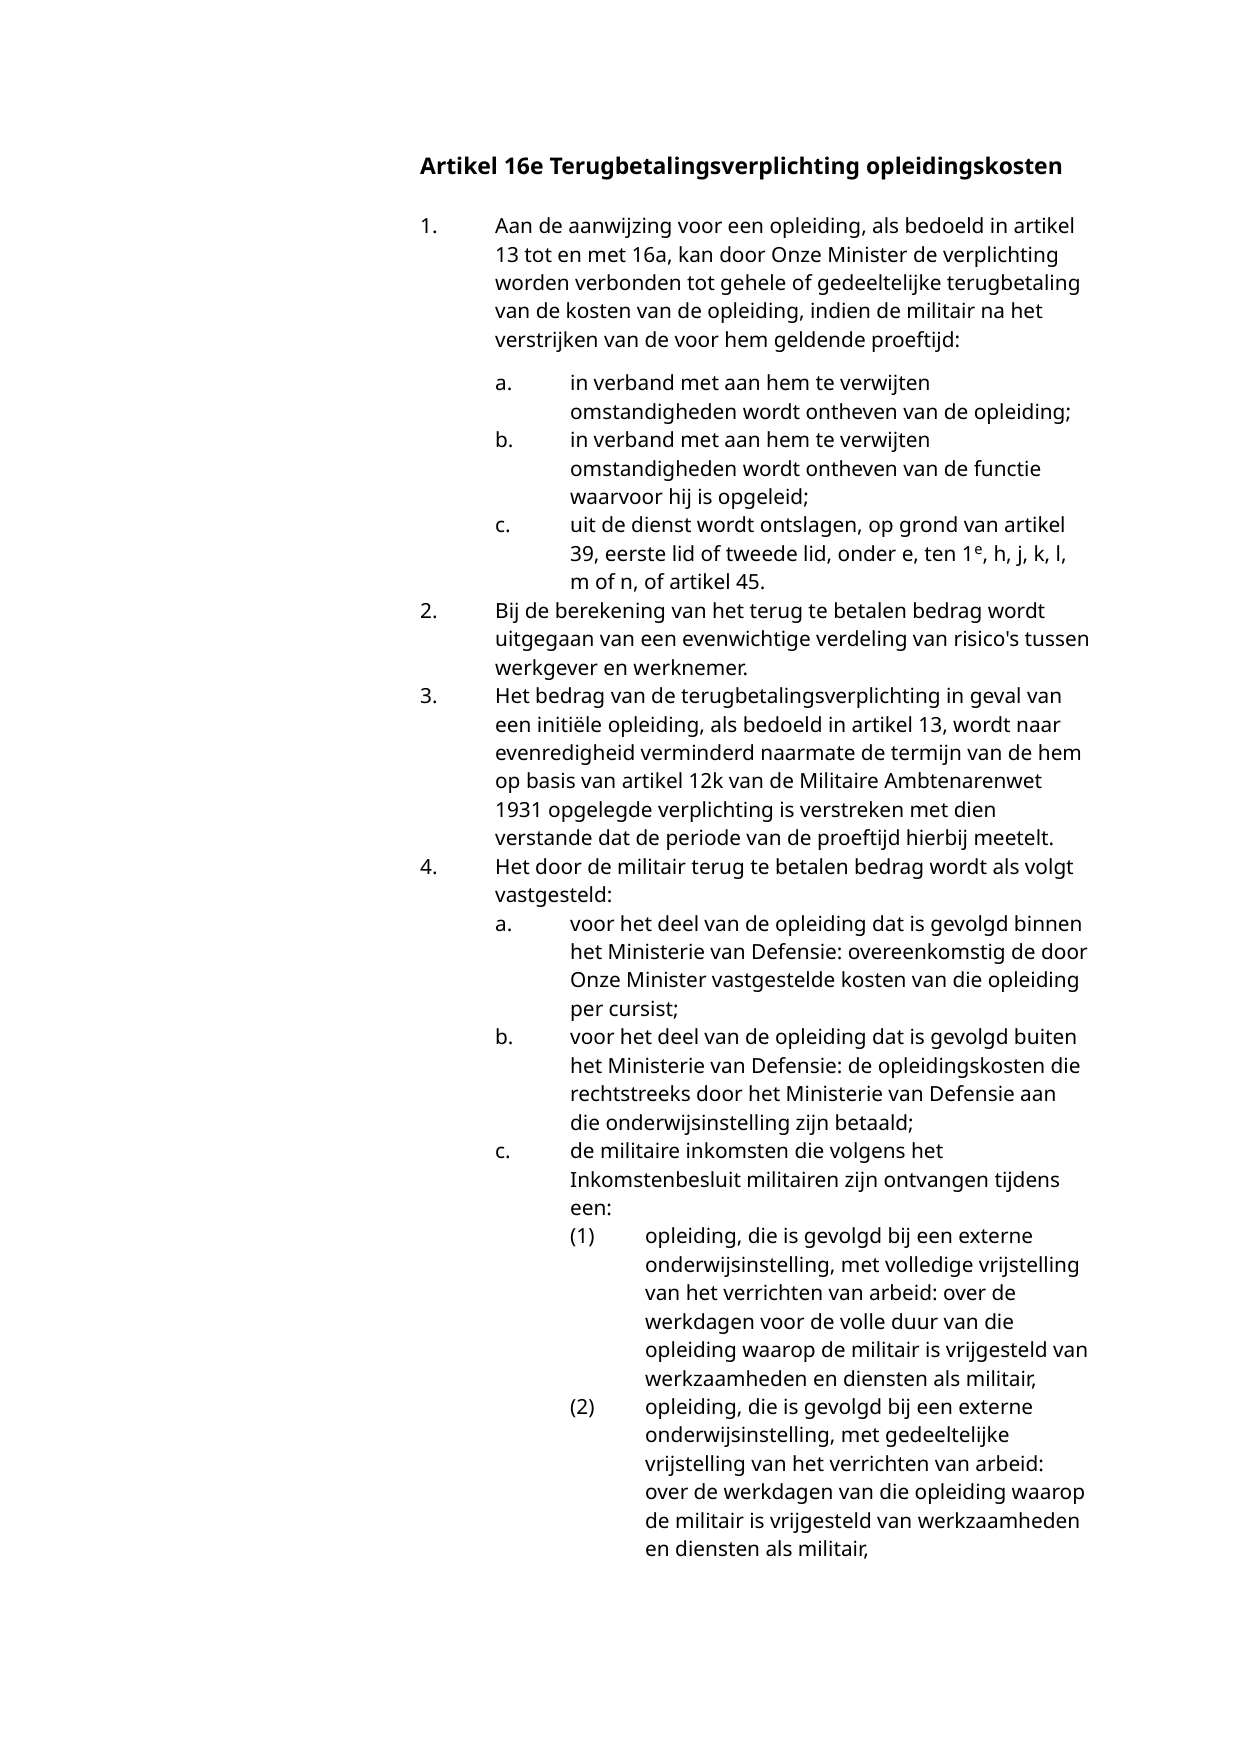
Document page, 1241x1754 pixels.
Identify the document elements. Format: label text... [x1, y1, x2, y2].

list Aan de aanwijzing voor een opleiding, als bedoeld in artikel 13 tot en met 16a, kan door Onze Minister de verplichting worden verbonden tot gehele of gedeeltelijke terugbetaling van de kosten van de opleiding, indien de militair na het verstrijken van de voor hem geldende proeftijd: [420, 211, 1090, 353]
list in verband met aan hem te verwijten omstandigheden wordt ontheven van de functie waarvoor hij is opgeleid; [495, 425, 1090, 511]
list de militaire inkomsten die volgens het Inkomstenbesluit militairen zijn ontvangen tijdens een: [495, 1136, 1090, 1222]
list opleiding, die is gevolgd bij een externe onderwijsinstelling, met volledige vrijstelling van het verrichten van arbeid: over de werkdagen voor de volle duur van die opleiding waarop de militair is vrijgesteld van werkzaamheden en diensten als militair, [570, 1222, 1090, 1392]
list Het bedrag van de terugbetalingsverplichting in geval van een initiële opleiding, als bedoeld in artikel 13, wordt naar evenredigheid verminderd naarmate de termijn van de hem op basis van artikel 12k van de Militaire Ambtenarenwet 1931 opgelegde verplichting is verstreken met dien verstande dat de periode van de proeftijd hierbij meetelt. [420, 681, 1090, 852]
subtitle Artikel 16e Terugbetalingsverplichting opleidingskosten [420, 150, 1090, 181]
list opleiding, die is gevolgd bij een externe onderwijsinstelling, met gedeeltelijke vrijstelling van het verrichten van arbeid: over de werkdagen van die opleiding waarop de militair is vrijgesteld van werkzaamheden en diensten als militair, [570, 1392, 1090, 1563]
list voor het deel van de opleiding dat is gevolgd binnen het Ministerie van Defensie: overeenkomstig de door Onze Minister vastgestelde kosten van die opleiding per cursist; [495, 909, 1090, 1022]
list in verband met aan hem te verwijten omstandigheden wordt ontheven van de opleiding; [495, 368, 1090, 425]
list uit de dienst wordt ontslagen, op grond van artikel 39, eerste lid of tweede lid, onder e, ten 1e, h, j, k, l, m of n, of artikel 45. [495, 511, 1090, 596]
list voor het deel van de opleiding dat is gevolgd buiten het Ministerie van Defensie: de opleidingskosten die rechtstreeks door het Ministerie van Defensie aan die onderwijsinstelling zijn betaald; [495, 1022, 1090, 1136]
list Het door de militair terug te betalen bedrag wordt als volgt vastgesteld: [420, 852, 1090, 909]
list Bij de berekening van het terug te betalen bedrag wordt uitgegaan van een evenwichtige verdeling van risico's tussen werkgever en werknemer. [420, 596, 1090, 681]
